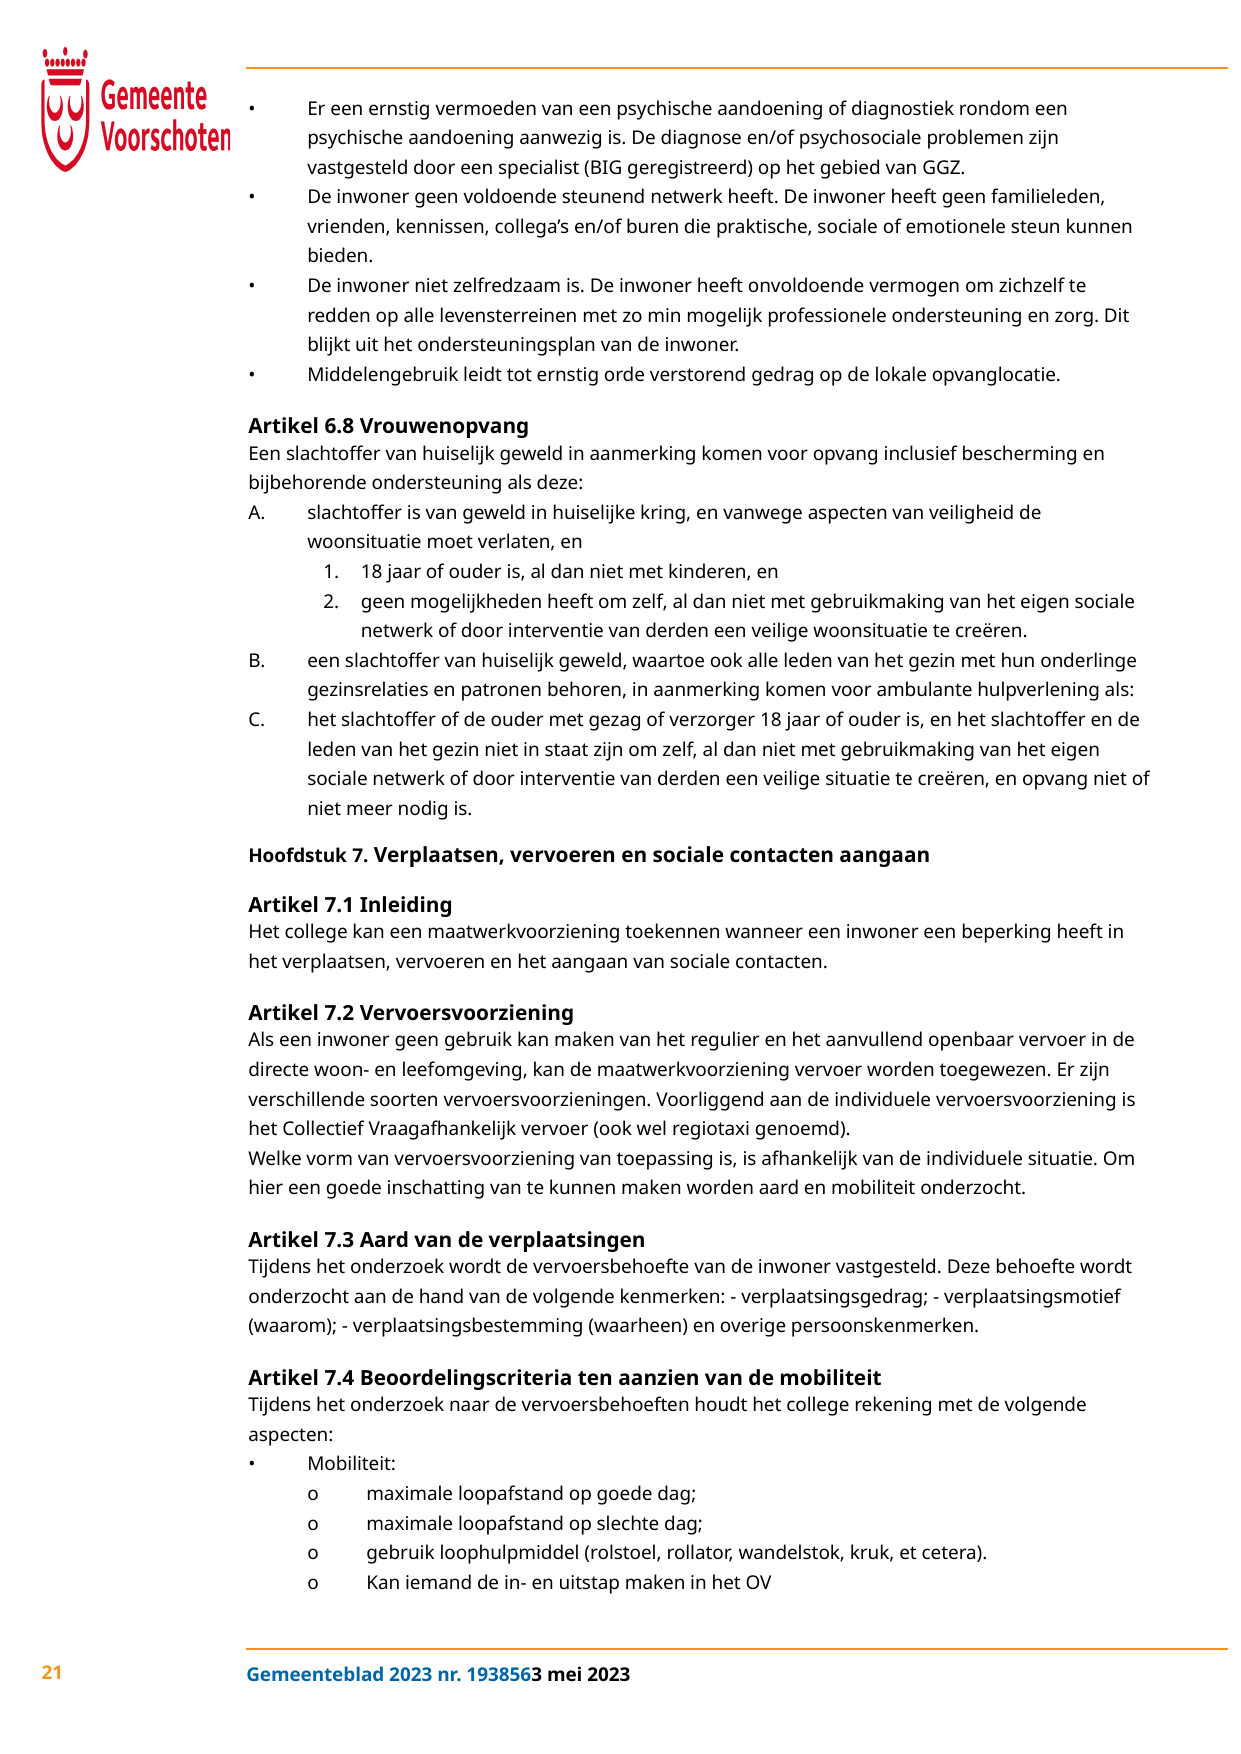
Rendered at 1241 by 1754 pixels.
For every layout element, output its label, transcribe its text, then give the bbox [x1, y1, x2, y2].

list gebruik loophulpmiddel (rolstoel, rollator, wandelstok, kruk, et cetera). [307, 1539, 1152, 1565]
list De inwoner geen voldoende steunend netwerk heeft. De inwoner heeft geen familieleden, vrienden, kennissen, collega’s en/of buren die praktische, sociale of emotionele steun kunnen bieden. [248, 183, 1152, 268]
text Tijdens het onderzoek wordt de vervoersbehoefte van de inwoner vastgesteld. Deze behoefte wordt onderzocht aan de hand van de volgende kenmerken: - verplaatsingsgedrag; - verplaatsingsmotief (waarom); - verplaatsingsbestemming (waarheen) en overige persoonskenmerken. [248, 1253, 1152, 1338]
list het slachtoffer of de ouder met gezag of verzorger 18 jaar of ouder is, en het slachtoffer en de leden van het gezin niet in staat zijn om zelf, al dan niet met gebruikmaking van het eigen sociale netwerk of door interventie van derden een veilige situatie te creëren, en opvang niet of niet meer nodig is. [248, 706, 1152, 821]
text Hoofdstuk 7. Verplaatsen, vervoeren en sociale contacten aangaan [248, 841, 1152, 869]
list maximale loopafstand op goede dag; [307, 1480, 1152, 1506]
list Kan iemand de in- en uitstap maken in het OV [307, 1569, 1152, 1595]
list De inwoner niet zelfredzaam is. De inwoner heeft onvoldoende vermogen om zichzelf te redden op alle levensterreinen met zo min mogelijk professionele ondersteuning en zorg. Dit blijkt uit het ondersteuningsplan van de inwoner. [248, 272, 1152, 357]
text Een slachtoffer van huiselijk geweld in aanmerking komen voor opvang inclusief bescherming en bijbehorende ondersteuning als deze: [248, 440, 1152, 495]
list geen mogelijkheden heeft om zelf, al dan niet met gebruikmaking van het eigen sociale netwerk of door interventie van derden een veilige woonsituatie te creëren. [323, 588, 1152, 643]
text Als een inwoner geen gebruik kan maken van het regulier en het aanvullend openbaar vervoer in de directe woon- en leefomgeving, kan de maatwerkvoorziening vervoer worden toegewezen. Er zijn verschillende soorten vervoersvoorzieningen. Voorliggend aan de individuele vervoersvoorziening is het Collectief Vraagafhankelijk vervoer (ook wel regiotaxi genoemd). [248, 1027, 1152, 1141]
list maximale loopafstand op slechte dag; [307, 1510, 1152, 1536]
text Artikel 7.2 Vervoersvoorziening [248, 998, 1152, 1027]
text Artikel 7.4 Beoordelingscriteria ten aanzien van de mobiliteit [248, 1363, 1152, 1391]
text Artikel 7.3 Aard van de verplaatsingen [248, 1225, 1152, 1253]
text Artikel 7.1 Inleiding [248, 890, 1152, 918]
list 18 jaar of ouder is, al dan niet met kinderen, en [323, 558, 1152, 584]
list een slachtoffer van huiselijk geweld, waartoe ook alle leden van het gezin met hun onderlinge gezinsrelaties en patronen behoren, in aanmerking komen voor ambulante hulpverlening als: [248, 647, 1152, 702]
text Welke vorm van vervoersvoorziening van toepassing is, is afhankelijk van de individuele situatie. Om hier een goede inschatting van te kunnen maken worden aard en mobiliteit onderzocht. [248, 1145, 1152, 1200]
list slachtoffer is van geweld in huiselijke kring, en vanwege aspecten van veiligheid de woonsituatie moet verlaten, en [248, 499, 1152, 554]
text Tijdens het onderzoek naar de vervoersbehoeften houdt het college rekening met de volgende aspecten: [248, 1391, 1152, 1447]
list Er een ernstig vermoeden van een psychische aandoening of diagnostiek rondom een psychische aandoening aanwezig is. De diagnose en/of psychosociale problemen zijn vastgesteld door een specialist (BIG geregistreerd) op het gebied van GGZ. [248, 95, 1152, 180]
text Artikel 6.8 Vrouwenopvang [248, 411, 1152, 440]
list Mobiliteit: [248, 1451, 1152, 1476]
picture [41, 47, 231, 172]
list Middelengebruik leidt tot ernstig orde verstorend gedrag op de lokale opvanglocatie. [248, 361, 1152, 387]
text Het college kan een maatwerkvoorziening toekennen wanneer een inwoner een beperking heeft in het verplaatsen, vervoeren en het aangaan van sociale contacten. [248, 918, 1152, 973]
